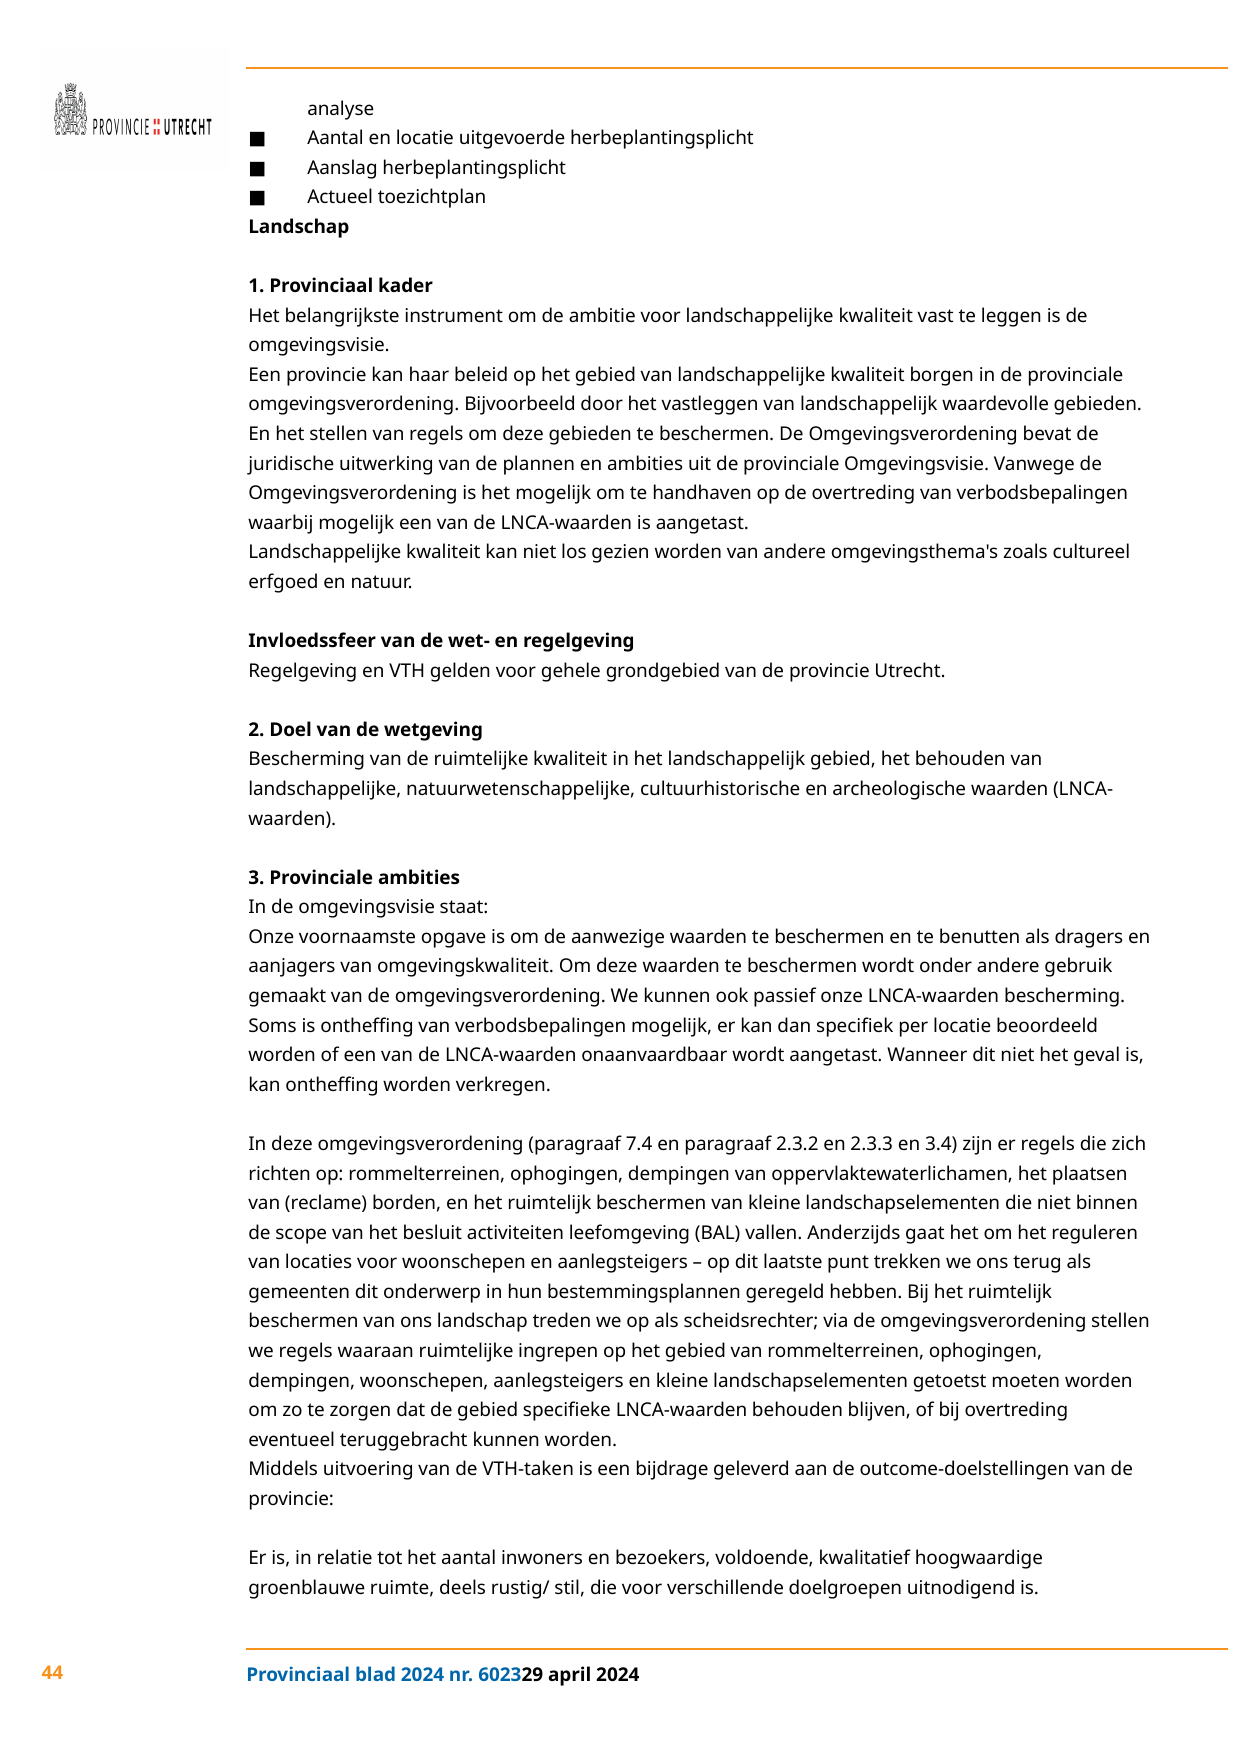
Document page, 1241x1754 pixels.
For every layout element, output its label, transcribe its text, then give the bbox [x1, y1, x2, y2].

list analyse [248, 95, 1152, 121]
text 2. Doel van de wetgeving [248, 716, 1152, 742]
text Bescherming van de ruimtelijke kwaliteit in het landschappelijk gebied, het behouden van landschappelijke, natuurwetenschappelijke, cultuurhistorische en archeologische waarden (LNCA-waarden). [248, 746, 1152, 831]
text Regelgeving en VTH gelden voor gehele grondgebied van de provincie Utrecht. [248, 657, 1152, 683]
text Landschap [248, 213, 1152, 239]
text Er is, in relatie tot het aantal inwoners en bezoekers, voldoende, kwalitatief hoogwaardige groenblauwe ruimte, deels rustig/ stil, die voor verschillende doelgroepen uitnodigend is. [248, 1544, 1152, 1600]
text Het belangrijkste instrument om de ambitie voor landschappelijke kwaliteit vast te leggen is de omgevingsvisie. [248, 302, 1152, 357]
list Aanslag herbeplantingsplicht [248, 154, 1152, 180]
text 3. Provinciale ambities [248, 864, 1152, 890]
text In deze omgevingsverordening (paragraaf 7.4 en paragraaf 2.3.2 en 2.3.3 en 3.4) zijn er regels die zich richten op: rommelterreinen, ophogingen, dempingen van oppervlaktewaterlichamen, het plaatsen van (reclame) borden, en het ruimtelijk beschermen van kleine landschapselementen die niet binnen de scope van het besluit activiteiten leefomgeving (BAL) vallen. Anderzijds gaat het om het reguleren van locaties voor woonschepen en aanlegsteigers – op dit laatste punt trekken we ons terug als gemeenten dit onderwerp in hun bestemmingsplannen geregeld hebben. Bij het ruimtelijk beschermen van ons landschap treden we op als scheidsrechter; via de omgevingsverordening stellen we regels waaraan ruimtelijke ingrepen op het gebied van rommelterreinen, ophogingen, dempingen, woonschepen, aanlegsteigers en kleine landschapselementen getoetst moeten worden om zo te zorgen dat de gebied specifieke LNCA-waarden behouden blijven, of bij overtreding eventueel teruggebracht kunnen worden. [248, 1130, 1152, 1452]
list Actueel toezichtplan [248, 183, 1152, 209]
text In de omgevingsvisie staat: [248, 893, 1152, 919]
text Middels uitvoering van de VTH-taken is een bijdrage geleverd aan de outcome-doelstellingen van de provincie: [248, 1456, 1152, 1511]
picture [41, 47, 231, 172]
text Landschappelijke kwaliteit kan niet los gezien worden van andere omgevingsthema's zoals cultureel erfgoed en natuur. [248, 538, 1152, 594]
text 1. Provinciaal kader [248, 272, 1152, 298]
text Een provincie kan haar beleid op het gebied van landschappelijke kwaliteit borgen in de provinciale omgevingsverordening. Bijvoorbeeld door het vastleggen van landschappelijk waardevolle gebieden. En het stellen van regels om deze gebieden te beschermen. De Omgevingsverordening bevat de juridische uitwerking van de plannen en ambities uit de provinciale Omgevingsvisie. Vanwege de Omgevingsverordening is het mogelijk om te handhaven op de overtreding van verbodsbepalingen waarbij mogelijk een van de LNCA-waarden is aangetast. [248, 361, 1152, 535]
text Onze voornaamste opgave is om de aanwezige waarden te beschermen en te benutten als dragers en aanjagers van omgevingskwaliteit. Om deze waarden te beschermen wordt onder andere gebruik gemaakt van de omgevingsverordening. We kunnen ook passief onze LNCA-waarden bescherming. Soms is ontheffing van verbodsbepalingen mogelijk, er kan dan specifiek per locatie beoordeeld worden of een van de LNCA-waarden onaanvaardbaar wordt aangetast. Wanneer dit niet het geval is, kan ontheffing worden verkregen. [248, 923, 1152, 1097]
text Invloedssfeer van de wet- en regelgeving [248, 627, 1152, 653]
list Aantal en locatie uitgevoerde herbeplantingsplicht [248, 124, 1152, 150]
